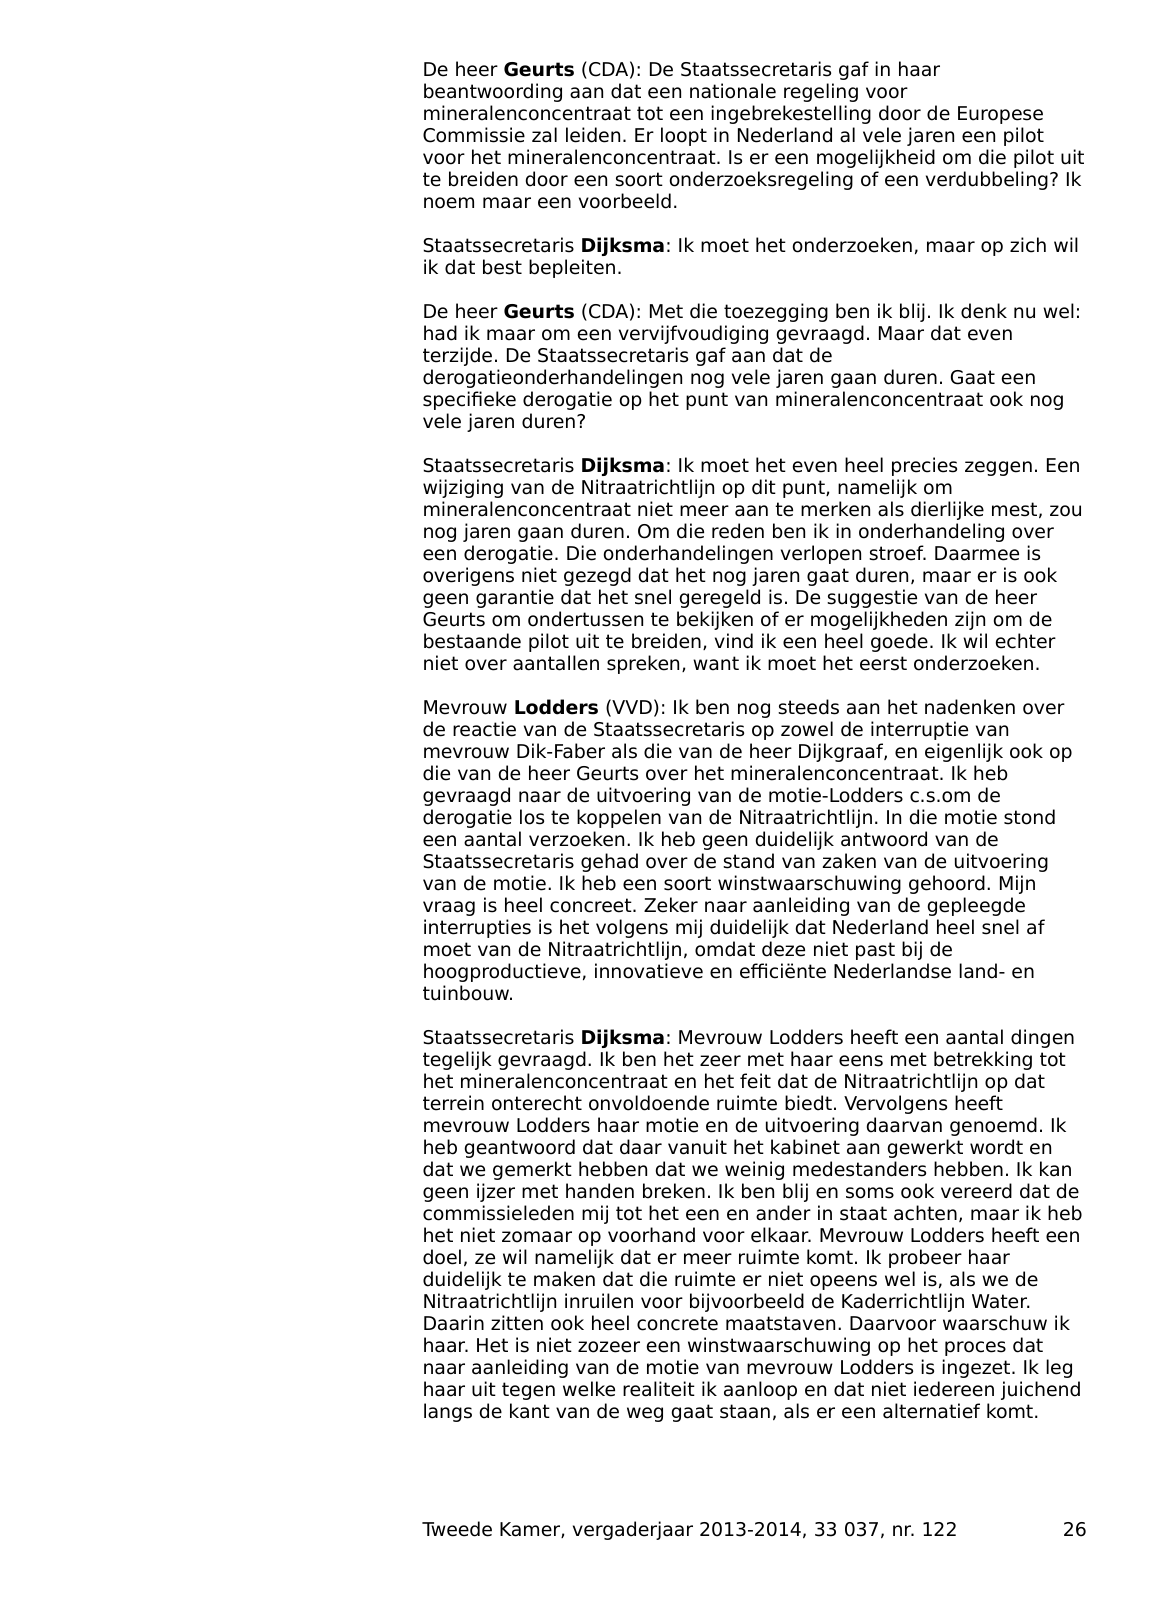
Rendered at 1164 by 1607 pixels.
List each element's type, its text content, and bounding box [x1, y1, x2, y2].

text Staatssecretaris Dijksma: Ik moet het onderzoeken, maar op zich wil ik dat best bepleiten. [422, 235, 1087, 279]
text De heer Geurts (CDA): Met die toezegging ben ik blij. Ik denk nu wel: had ik maar om een vervijfvoudiging gevraagd. Maar dat even terzijde. De Staatssecretaris gaf aan dat de derogatieonderhandelingen nog vele jaren gaan duren. Gaat een specifieke derogatie op het punt van mineralenconcentraat ook nog vele jaren duren? [422, 301, 1087, 433]
text Staatssecretaris Dijksma: Mevrouw Lodders heeft een aantal dingen tegelijk gevraagd. Ik ben het zeer met haar eens met betrekking tot het mineralenconcentraat en het feit dat de Nitraatrichtlijn op dat terrein onterecht onvoldoende ruimte biedt. Vervolgens heeft mevrouw Lodders haar motie en de uitvoering daarvan genoemd. Ik heb geantwoord dat daar vanuit het kabinet aan gewerkt wordt en dat we gemerkt hebben dat we weinig medestanders hebben. Ik kan geen ijzer met handen breken. Ik ben blij en soms ook vereerd dat de commissieleden mij tot het een en ander in staat achten, maar ik heb het niet zomaar op voorhand voor elkaar. Mevrouw Lodders heeft een doel, ze wil namelijk dat er meer ruimte komt. Ik probeer haar duidelijk te maken dat die ruimte er niet opeens wel is, als we de Nitraatrichtlijn inruilen voor bijvoorbeeld de Kaderrichtlijn Water. Daarin zitten ook heel concrete maatstaven. Daarvoor waarschuw ik haar. Het is niet zozeer een winstwaarschuwing op het proces dat naar aanleiding van de motie van mevrouw Lodders is ingezet. Ik leg haar uit tegen welke realiteit ik aanloop en dat niet iedereen juichend langs de kant van de weg gaat staan, als er een alternatief komt. [422, 1027, 1087, 1423]
text De heer Geurts (CDA): De Staatssecretaris gaf in haar beantwoording aan dat een nationale regeling voor mineralenconcentraat tot een ingebrekestelling door de Europese Commissie zal leiden. Er loopt in Nederland al vele jaren een pilot voor het mineralenconcentraat. Is er een mogelijkheid om die pilot uit te breiden door een soort onderzoeksregeling of een verdubbeling? Ik noem maar een voorbeeld. [422, 59, 1087, 213]
text Mevrouw Lodders (VVD): Ik ben nog steeds aan het nadenken over de reactie van de Staatssecretaris op zowel de interruptie van mevrouw Dik-Faber als die van de heer Dijkgraaf, en eigenlijk ook op die van de heer Geurts over het mineralenconcentraat. Ik heb gevraagd naar de uitvoering van de motie-Lodders c.s.om de derogatie los te koppelen van de Nitraatrichtlijn. In die motie stond een aantal verzoeken. Ik heb geen duidelijk antwoord van de Staatssecretaris gehad over de stand van zaken van de uitvoering van de motie. Ik heb een soort winstwaarschuwing gehoord. Mijn vraag is heel concreet. Zeker naar aanleiding van de gepleegde interrupties is het volgens mij duidelijk dat Nederland heel snel af moet van de Nitraatrichtlijn, omdat deze niet past bij de hoogproductieve, innovatieve en efficiënte Nederlandse land- en tuinbouw. [422, 697, 1087, 1005]
text Staatssecretaris Dijksma: Ik moet het even heel precies zeggen. Een wijziging van de Nitraatrichtlijn op dit punt, namelijk om mineralenconcentraat niet meer aan te merken als dierlijke mest, zou nog jaren gaan duren. Om die reden ben ik in onderhandeling over een derogatie. Die onderhandelingen verlopen stroef. Daarmee is overigens niet gezegd dat het nog jaren gaat duren, maar er is ook geen garantie dat het snel geregeld is. De suggestie van de heer Geurts om ondertussen te bekijken of er mogelijkheden zijn om de bestaande pilot uit te breiden, vind ik een heel goede. Ik wil echter niet over aantallen spreken, want ik moet het eerst onderzoeken. [422, 455, 1087, 675]
